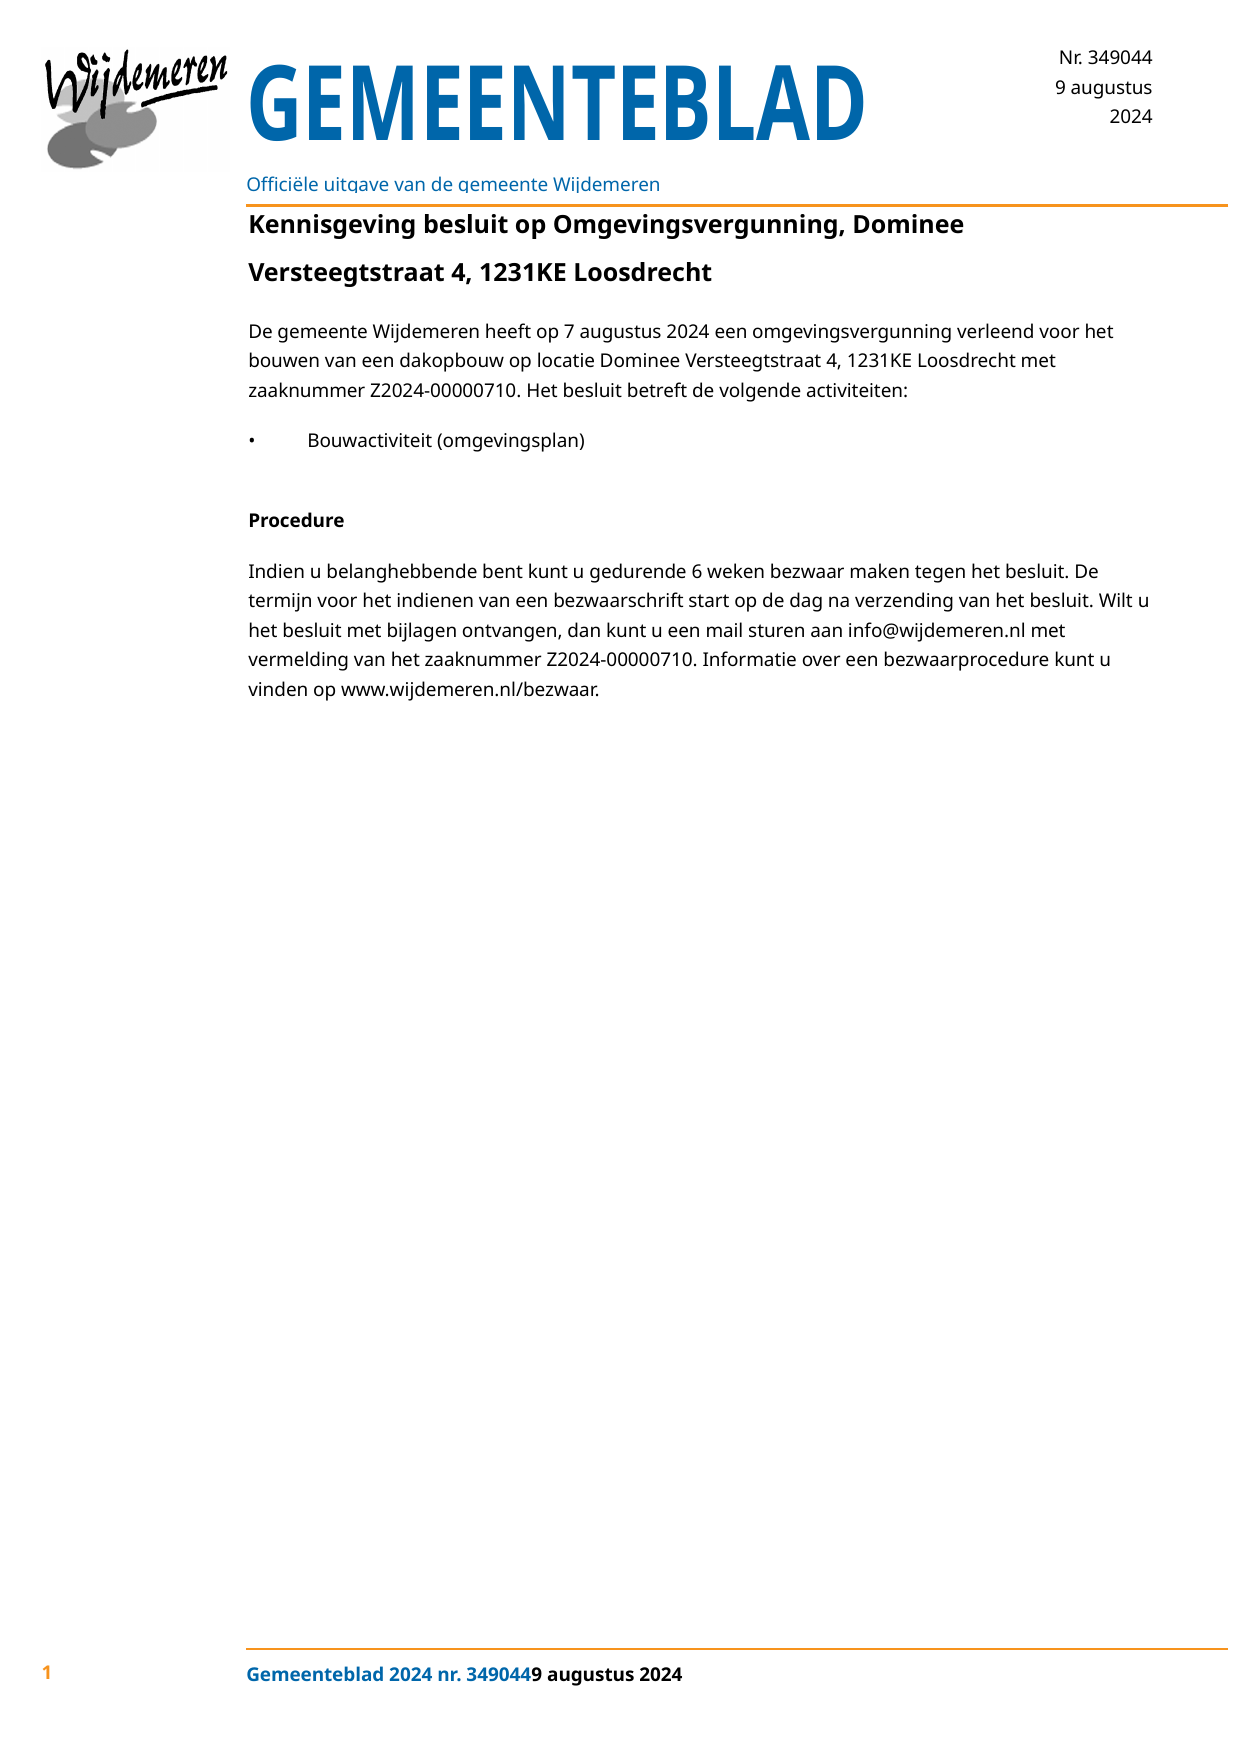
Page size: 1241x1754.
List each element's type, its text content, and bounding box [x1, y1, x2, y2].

text Procedure [248, 507, 1152, 533]
list Bouwactiviteit (omgevingsplan) [248, 427, 1152, 453]
text Indien u belanghebbende bent kunt u gedurende 6 weken bezwaar maken tegen het besluit. De termijn voor het indienen van een bezwaarschrift start op de dag na verzending van het besluit. Wilt u het besluit met bijlagen ontvangen, dan kunt u een mail sturen aan info@wijdemeren.nl met vermelding van het zaaknummer Z2024-00000710. Informatie over een bezwaarprocedure kunt u vinden op www.wijdemeren.nl/bezwaar. [248, 558, 1152, 702]
picture [41, 47, 231, 172]
text Kennisgeving besluit op Omgevingsvergunning, Dominee Versteegtstraat 4, 1231KE Loosdrecht [248, 207, 1152, 288]
text De gemeente Wijdemeren heeft op 7 augustus 2024 een omgevingsvergunning verleend voor het bouwen van een dakopbouw op locatie Dominee Versteegtstraat 4, 1231KE Loosdrecht met zaaknummer Z2024-00000710. Het besluit betreft de volgende activiteiten: [248, 318, 1152, 403]
